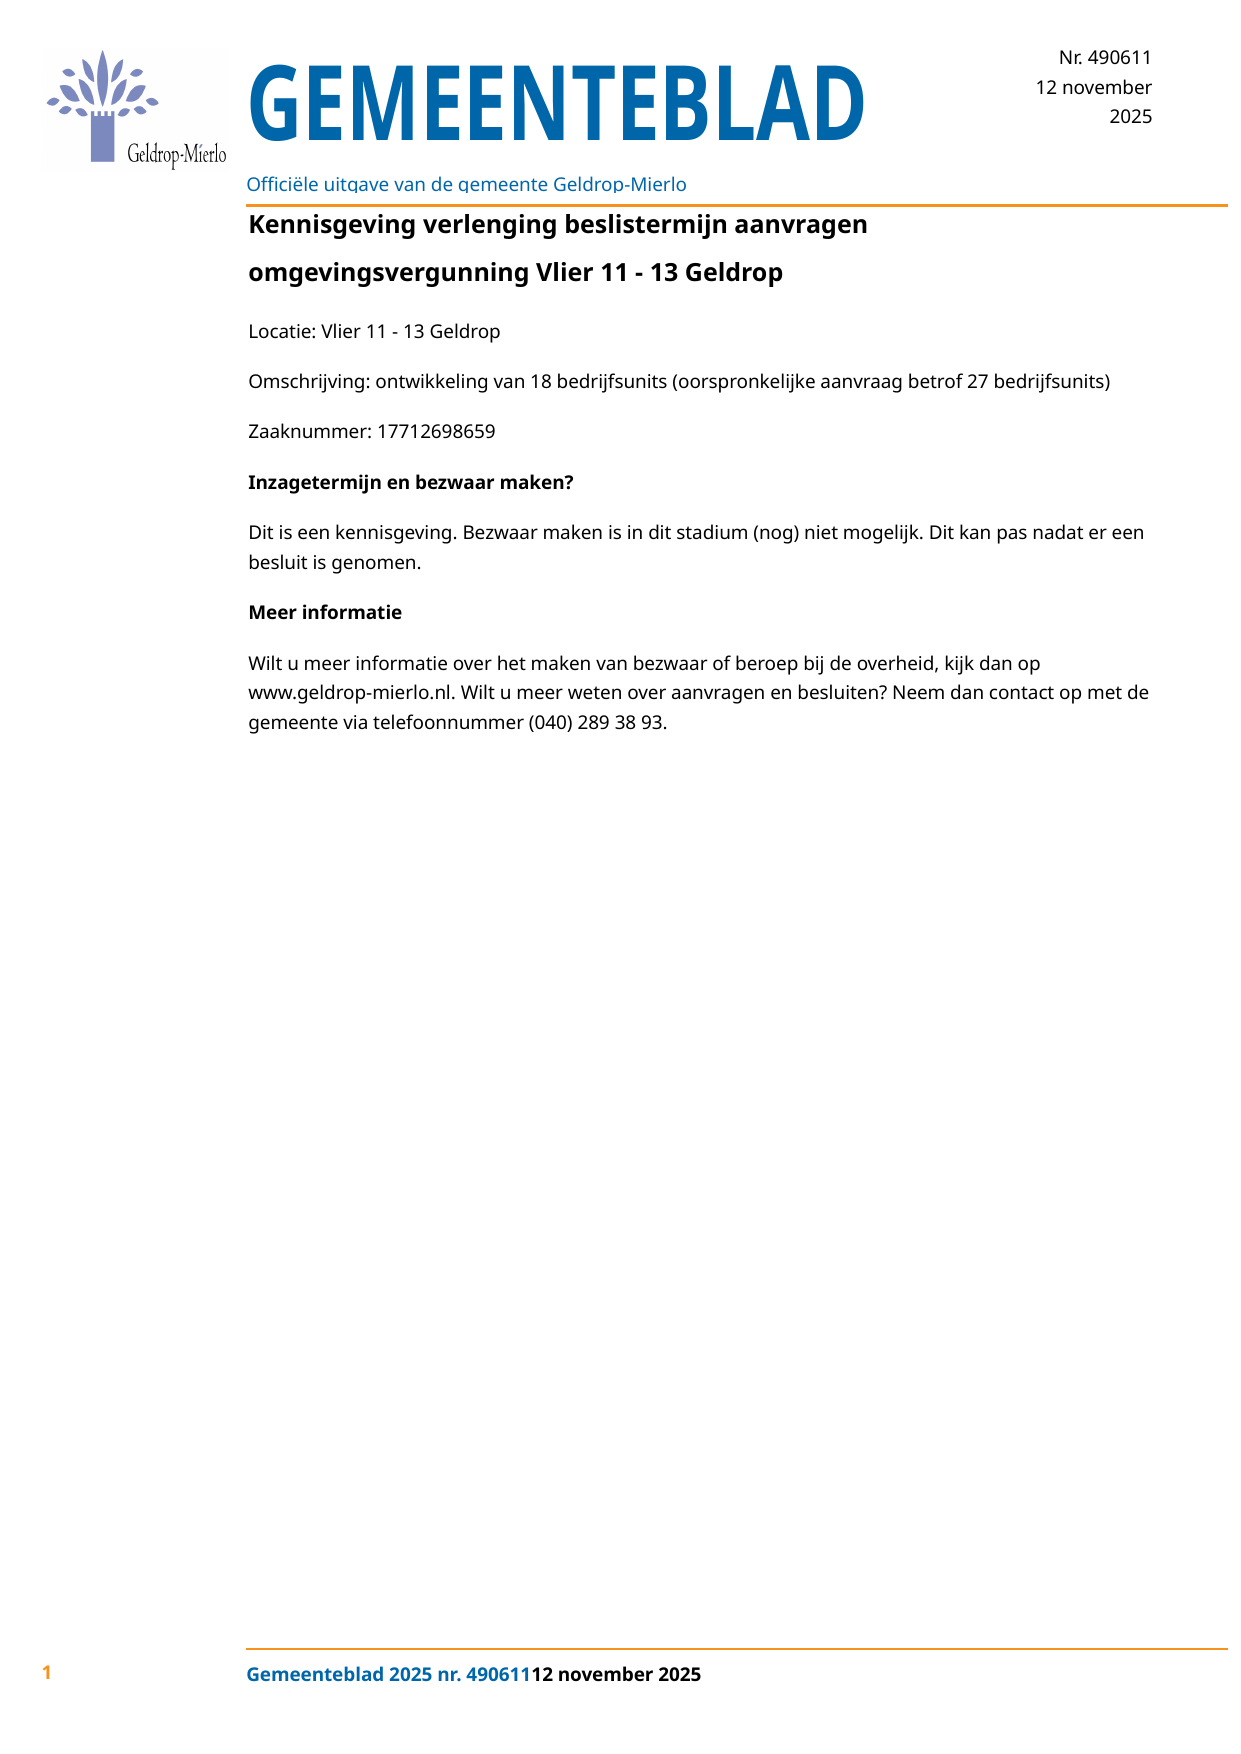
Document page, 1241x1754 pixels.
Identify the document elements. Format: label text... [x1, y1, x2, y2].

text Kennisgeving verlenging beslistermijn aanvragen omgevingsvergunning Vlier 11 - 13 Geldrop [248, 207, 1152, 288]
text Wilt u meer informatie over het maken van bezwaar of beroep bij de overheid, kijk dan op www.geldrop-mierlo.nl. Wilt u meer weten over aanvragen en besluiten? Neem dan contact op met de gemeente via telefoonnummer (040) 289 38 93. [248, 650, 1152, 735]
text Omschrijving: ontwikkeling van 18 bedrijfsunits (oorspronkelijke aanvraag betrof 27 bedrijfsunits) [248, 368, 1152, 394]
text Dit is een kennisgeving. Bezwaar maken is in dit stadium (nog) niet mogelijk. Dit kan pas nadat er een besluit is genomen. [248, 519, 1152, 575]
text Zaaknummer: 17712698659 [248, 419, 1152, 444]
picture [41, 47, 231, 172]
text Meer informatie [248, 599, 1152, 625]
text Locatie: Vlier 11 - 13 Geldrop [248, 318, 1152, 344]
text Inzagetermijn en bezwaar maken? [248, 469, 1152, 495]
